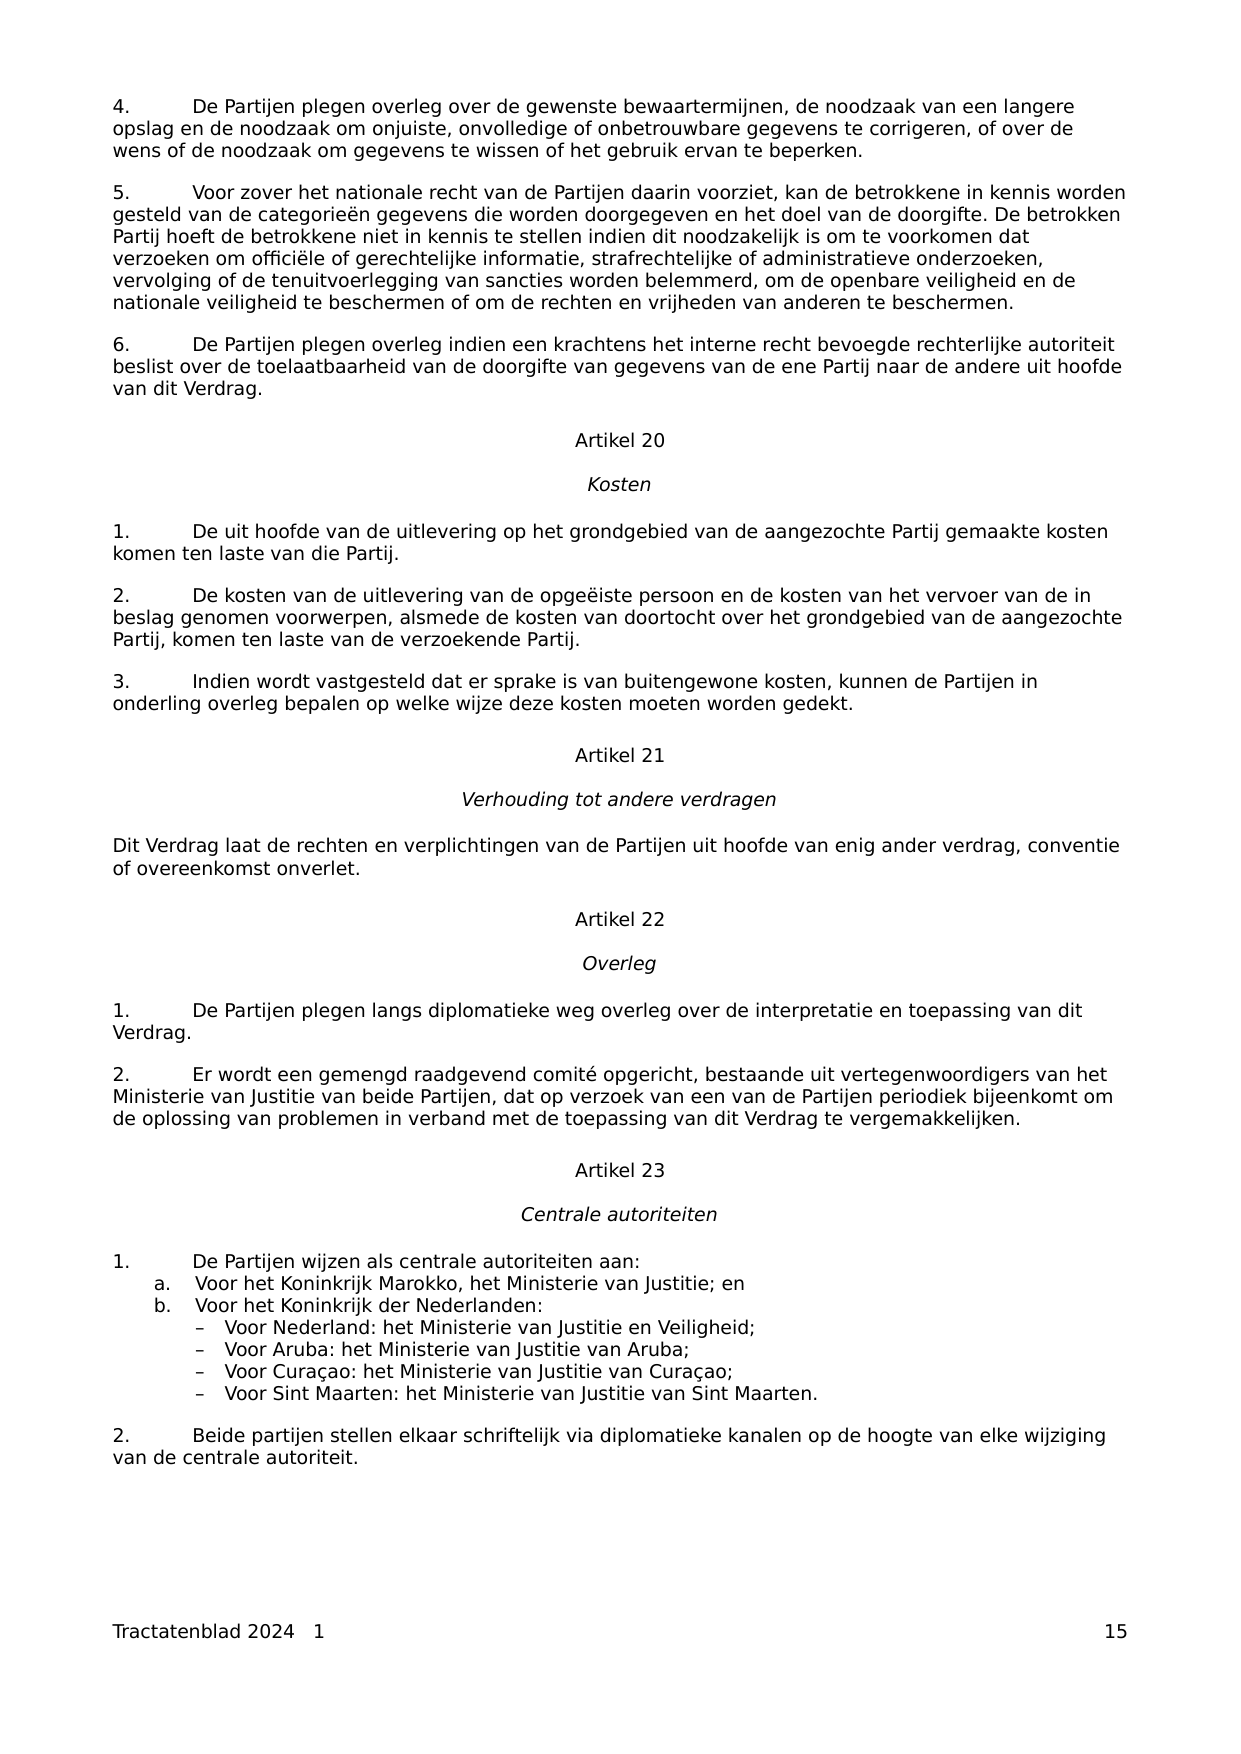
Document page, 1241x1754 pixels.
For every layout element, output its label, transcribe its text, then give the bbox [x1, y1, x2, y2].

text b. Voor het Koninkrijk der Nederlanden: [153, 1295, 1128, 1317]
text – Voor Sint Maarten: het Ministerie van Justitie van Sint Maarten. [195, 1383, 1128, 1405]
subtitle Artikel 23 Centrale autoriteiten [112, 1160, 1128, 1226]
text 4. De Partijen plegen overleg over de gewenste bewaartermijnen, de noodzaak van een langere opslag en de noodzaak om onjuiste, onvolledige of onbetrouwbare gegevens te corrigeren, of over de wens of de noodzaak om gegevens te wissen of het gebruik ervan te beperken. [112, 96, 1128, 162]
text 1. De Partijen wijzen als centrale autoriteiten aan: [112, 1251, 1128, 1273]
subtitle Artikel 22 Overleg [112, 909, 1128, 975]
text 1. De uit hoofde van de uitlevering op het grondgebied van de aangezochte Partij gemaakte kosten komen ten laste van die Partij. [112, 521, 1128, 564]
text 2. Er wordt een gemengd raadgevend comité opgericht, bestaande uit vertegenwoordigers van het Ministerie van Justitie van beide Partijen, dat op verzoek van een van de Partijen periodiek bijeenkomt om de oplossing van problemen in verband met de toepassing van dit Verdrag te vergemakkelijken. [112, 1064, 1128, 1130]
text 1. De Partijen plegen langs diplomatieke weg overleg over de interpretatie en toepassing van dit Verdrag. [112, 1000, 1128, 1044]
text – Voor Nederland: het Ministerie van Justitie en Veiligheid; [195, 1317, 1128, 1339]
subtitle Artikel 20 Kosten [112, 430, 1128, 496]
text 5. Voor zover het nationale recht van de Partijen daarin voorziet, kan de betrokkene in kennis worden gesteld van de categorieën gegevens die worden doorgegeven en het doel van de doorgifte. De betrokken Partij hoeft de betrokkene niet in kennis te stellen indien dit noodzakelijk is om te voorkomen dat verzoeken om officiële of gerechtelijke informatie, strafrechtelijke of administratieve onderzoeken, vervolging of de tenuitvoerlegging van sancties worden belemmerd, om de openbare veiligheid en de nationale veiligheid te beschermen of om de rechten en vrijheden van anderen te beschermen. [112, 182, 1128, 314]
text – Voor Aruba: het Ministerie van Justitie van Aruba; [195, 1339, 1128, 1361]
text 2. Beide partijen stellen elkaar schriftelijk via diplomatieke kanalen op de hoogte van elke wijziging van de centrale autoriteit. [112, 1425, 1128, 1469]
subtitle Artikel 21 Verhouding tot andere verdragen [112, 744, 1128, 810]
text 3. Indien wordt vastgesteld dat er sprake is van buitengewone kosten, kunnen de Partijen in onderling overleg bepalen op welke wijze deze kosten moeten worden gedekt. [112, 671, 1128, 714]
text 6. De Partijen plegen overleg indien een krachtens het interne recht bevoegde rechterlijke autoriteit beslist over de toelaatbaarheid van de doorgifte van gegevens van de ene Partij naar de andere uit hoofde van dit Verdrag. [112, 334, 1128, 400]
text Dit Verdrag laat de rechten en verplichtingen van de Partijen uit hoofde van enig ander verdrag, conventie of overeenkomst onverlet. [112, 835, 1128, 879]
text – Voor Curaçao: het Ministerie van Justitie van Curaçao; [195, 1361, 1128, 1383]
text a. Voor het Koninkrijk Marokko, het Ministerie van Justitie; en [153, 1273, 1128, 1295]
text 2. De kosten van de uitlevering van de opgeëiste persoon en de kosten van het vervoer van de in beslag genomen voorwerpen, alsmede de kosten van doortocht over het grondgebied van de aangezochte Partij, komen ten laste van de verzoekende Partij. [112, 584, 1128, 651]
